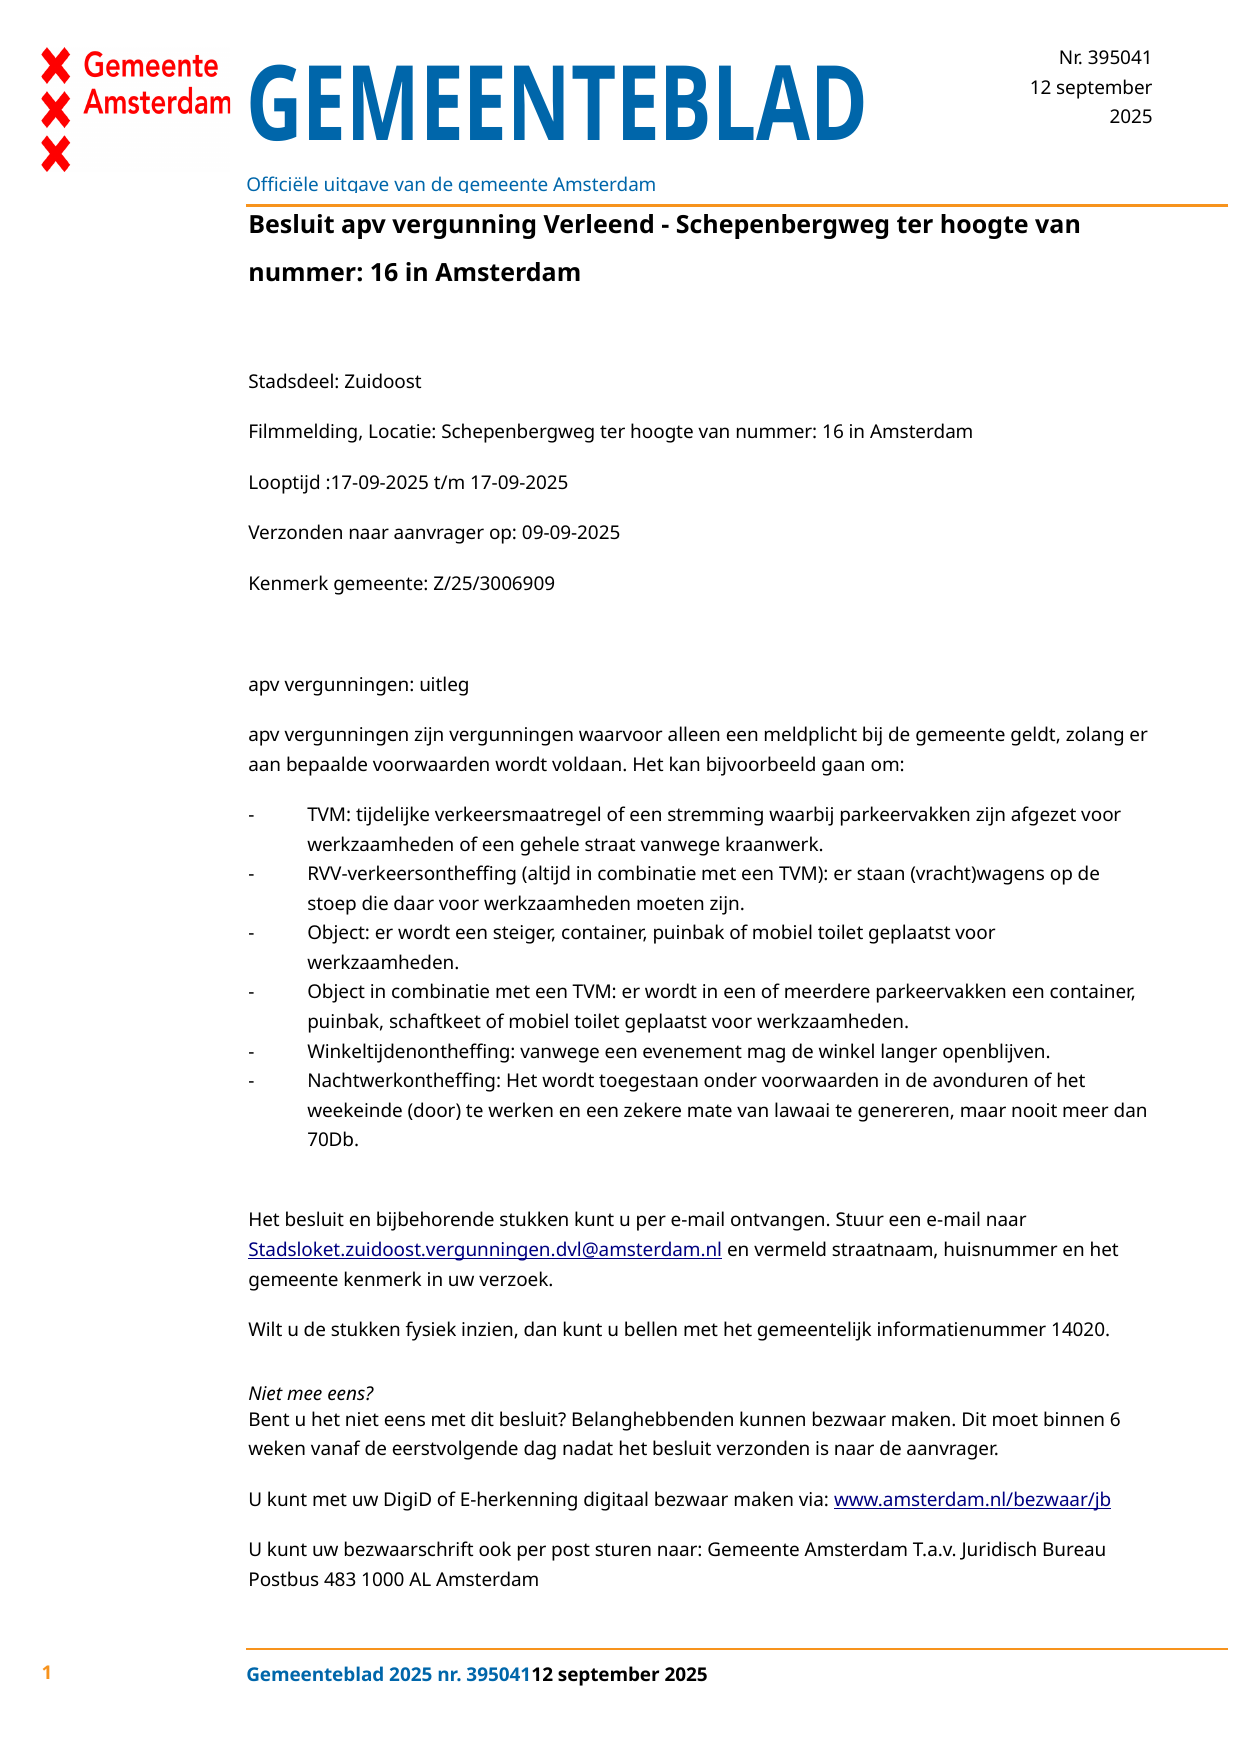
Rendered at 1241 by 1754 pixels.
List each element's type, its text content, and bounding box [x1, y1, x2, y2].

text Looptijd :17-09-2025 t/m 17-09-2025 [248, 469, 1152, 495]
list TVM: tijdelijke verkeersmaatregel of een stremming waarbij parkeervakken zijn afgezet voor werkzaamheden of een gehele straat vanwege kraanwerk. [248, 801, 1152, 857]
list Object: er wordt een steiger, container, puinbak of mobiel toilet geplaatst voor werkzaamheden. [248, 919, 1152, 975]
list RVV-verkeersontheffing (altijd in combinatie met een TVM): er staan (vracht)wagens op de stoep die daar voor werkzaamheden moeten zijn. [248, 860, 1152, 916]
list Winkeltijdenontheffing: vanwege een evenement mag de winkel langer openblijven. [248, 1038, 1152, 1064]
text apv vergunningen: uitleg [248, 671, 1152, 697]
picture [41, 47, 231, 172]
text apv vergunningen zijn vergunningen waarvoor alleen een meldplicht bij de gemeente geldt, zolang er aan bepaalde voorwaarden wordt voldaan. Het kan bijvoorbeeld gaan om: [248, 721, 1152, 777]
text Kenmerk gemeente: Z/25/3006909 [248, 570, 1152, 596]
text Stadsdeel: Zuidoost [248, 368, 1152, 394]
text Verzonden naar aanvrager op: 09-09-2025 [248, 519, 1152, 545]
text U kunt met uw DigiD of E-herkenning digitaal bezwaar maken via: www.amsterdam.nl/bezwaar/jb [248, 1486, 1152, 1512]
text U kunt uw bezwaarschrift ook per post sturen naar: Gemeente Amsterdam T.a.v. Juridisch Bureau Postbus 483 1000 AL Amsterdam [248, 1536, 1152, 1592]
list Nachtwerkontheffing: Het wordt toegestaan onder voorwaarden in de avonduren of het weekeinde (door) te werken en een zekere mate van lawaai te genereren, maar nooit meer dan 70Db. [248, 1067, 1152, 1152]
list Object in combinatie met een TVM: er wordt in een of meerdere parkeervakken een container, puinbak, schaftkeet of mobiel toilet geplaatst voor werkzaamheden. [248, 979, 1152, 1034]
text Besluit apv vergunning Verleend - Schepenbergweg ter hoogte van nummer: 16 in Amsterdam [248, 207, 1152, 288]
text Bent u het niet eens met dit besluit? Belanghebbenden kunnen bezwaar maken. Dit moet binnen 6 weken vanaf de eerstvolgende dag nadat het besluit verzonden is naar de aanvrager. [248, 1406, 1152, 1461]
text Niet mee eens? [248, 1380, 1152, 1406]
text Het besluit en bijbehorende stukken kunt u per e-mail ontvangen. Stuur een e-mail naar Stadsloket.zuidoost.vergunningen.dvl@amsterdam.nl en vermeld straatnaam, huisnummer en het gemeente kenmerk in uw verzoek. [248, 1207, 1152, 1292]
text Filmmelding, Locatie: Schepenbergweg ter hoogte van nummer: 16 in Amsterdam [248, 419, 1152, 444]
text Wilt u de stukken fysiek inzien, dan kunt u bellen met het gemeentelijk informatienummer 14020. [248, 1316, 1152, 1342]
